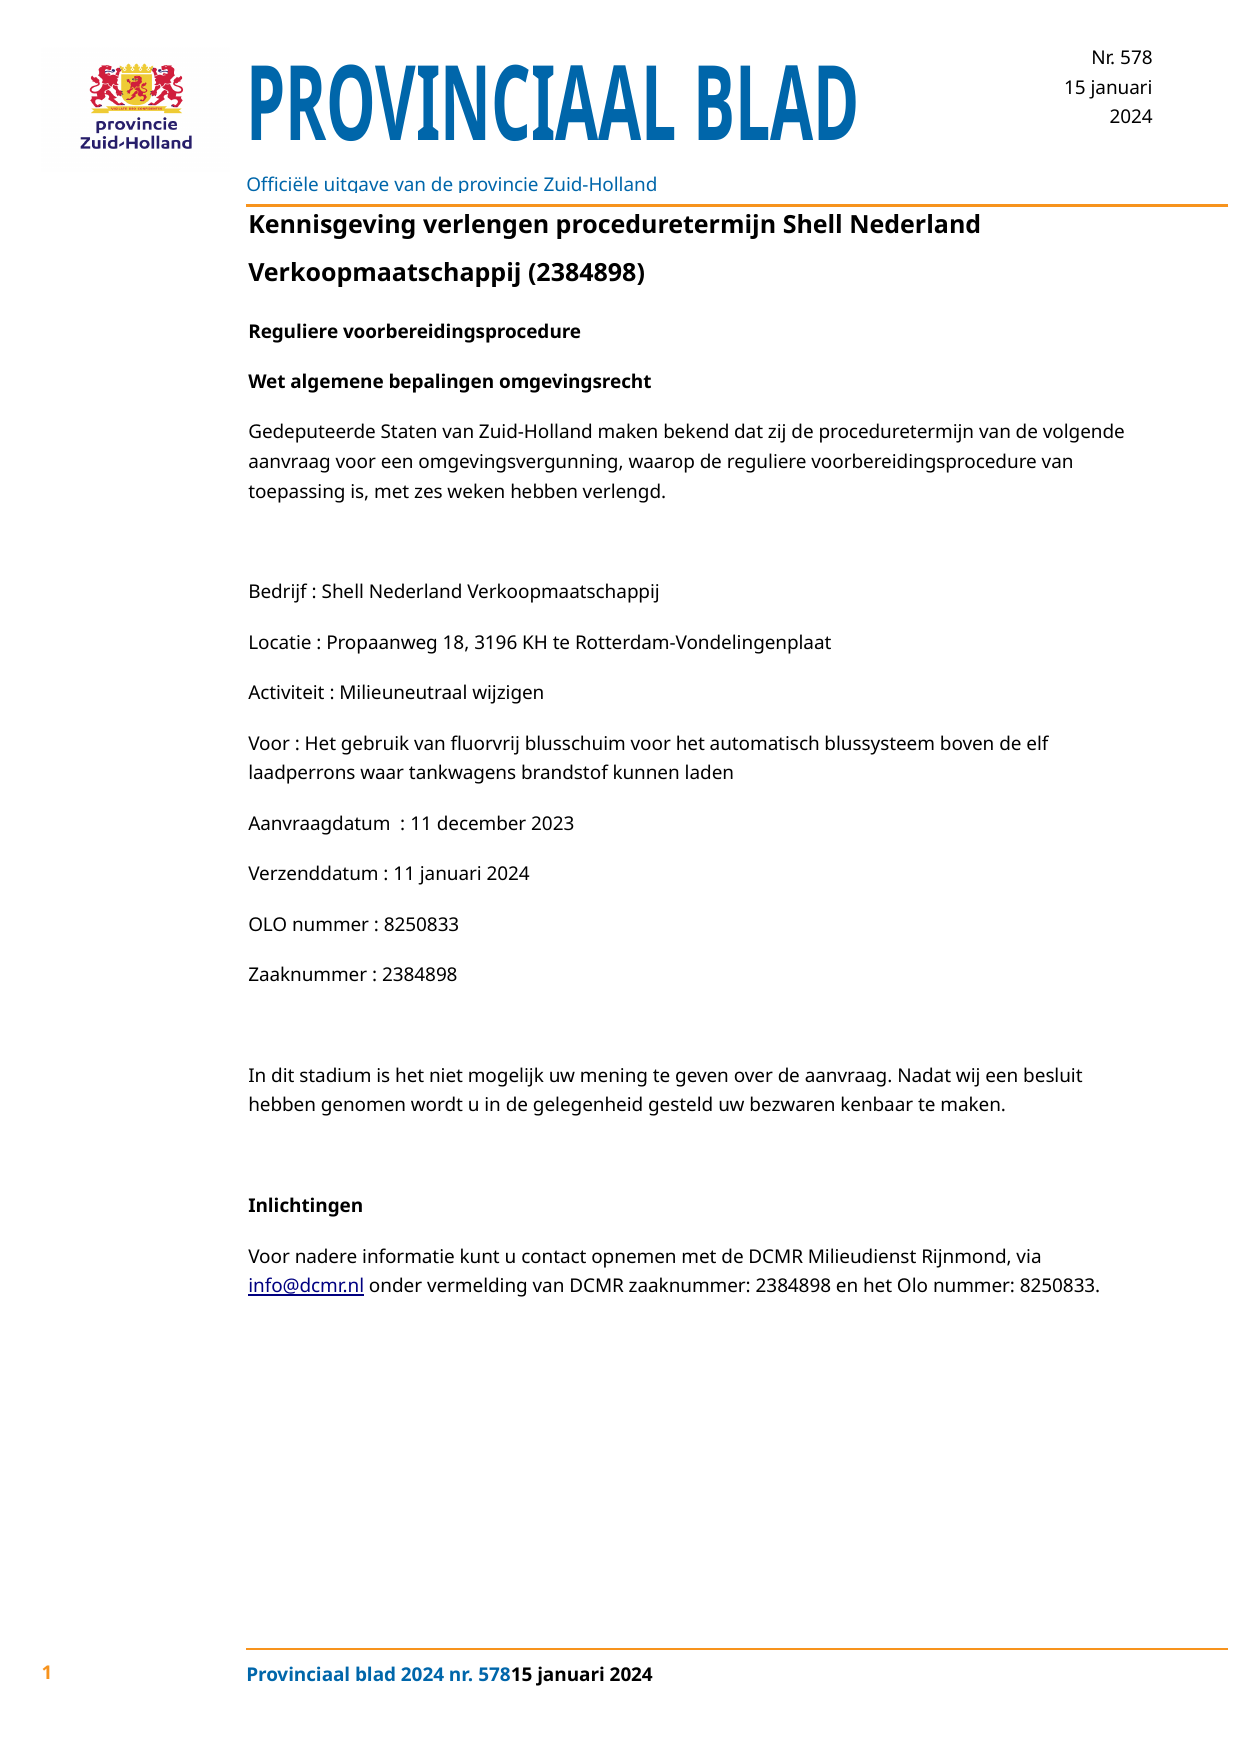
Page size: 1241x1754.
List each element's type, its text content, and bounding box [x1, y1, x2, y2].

text Wet algemene bepalingen omgevingsrecht [248, 368, 1152, 394]
text OLO nummer : 8250833 [248, 911, 1152, 937]
text Kennisgeving verlengen proceduretermijn Shell Nederland Verkoopmaatschappij (2384898) [248, 207, 1152, 288]
text Gedeputeerde Staten van Zuid-Holland maken bekend dat zij de proceduretermijn van de volgende aanvraag voor een omgevingsvergunning, waarop de reguliere voorbereidingsprocedure van toepassing is, met zes weken hebben verlengd. [248, 419, 1152, 504]
text Aanvraagdatum : 11 december 2023 [248, 810, 1152, 836]
text Verzenddatum : 11 januari 2024 [248, 860, 1152, 886]
picture [41, 47, 231, 172]
text In dit stadium is het niet mogelijk uw mening te geven over de aanvraag. Nadat wij een besluit hebben genomen wordt u in de gelegenheid gesteld uw bezwaren kenbaar te maken. [248, 1062, 1152, 1117]
text Bedrijf : Shell Nederland Verkoopmaatschappij [248, 579, 1152, 604]
text Inlichtingen [248, 1192, 1152, 1218]
text Voor : Het gebruik van fluorvrij blusschuim voor het automatisch blussysteem boven de elf laadperrons waar tankwagens brandstof kunnen laden [248, 730, 1152, 785]
text Activiteit : Milieuneutraal wijzigen [248, 679, 1152, 705]
text Reguliere voorbereidingsprocedure [248, 318, 1152, 344]
text Voor nadere informatie kunt u contact opnemen met de DCMR Milieudienst Rijnmond, via info@dcmr.nl onder vermelding van DCMR zaaknummer: 2384898 en het Olo nummer: 8250833. [248, 1243, 1152, 1298]
text Zaaknummer : 2384898 [248, 961, 1152, 987]
text Locatie : Propaanweg 18, 3196 KH te Rotterdam-Vondelingenplaat [248, 629, 1152, 655]
